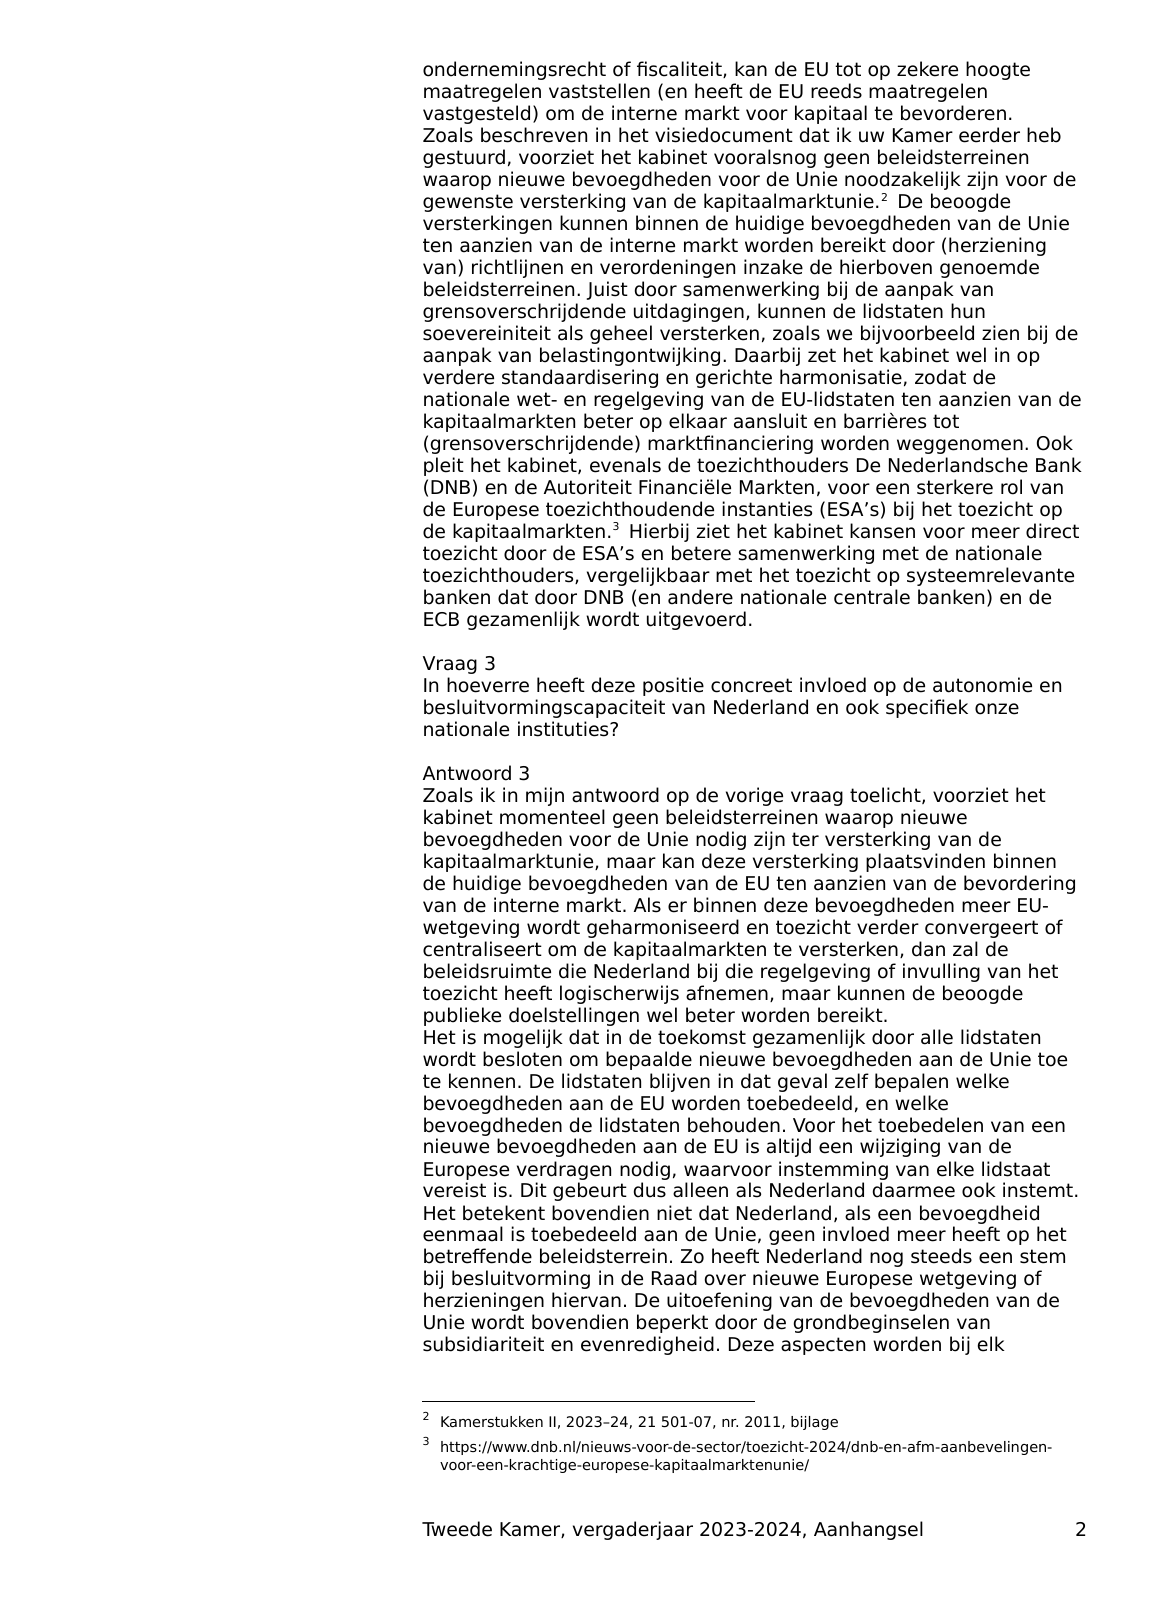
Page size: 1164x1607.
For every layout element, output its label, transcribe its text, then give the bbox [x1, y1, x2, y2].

text Kamerstukken II, 2023–24, 21 501-07, nr. 2011, bijlage [422, 1410, 1087, 1432]
text ondernemingsrecht of fiscaliteit, kan de EU tot op zekere hoogte maatregelen vaststellen (en heeft de EU reeds maatregelen vastgesteld) om de interne markt voor kapitaal te bevorderen. [422, 59, 1087, 125]
text Antwoord 3 [422, 763, 1087, 785]
text https://www.dnb.nl/nieuws-voor-de-sector/toezicht-2024/dnb-en-afm-aanbevelingen-voor-een-krachtige-europese-kapitaalmarktenunie/ [422, 1435, 1087, 1474]
text Zoals beschreven in het visiedocument dat ik uw Kamer eerder heb gestuurd, voorziet het kabinet vooralsnog geen beleidsterreinen waarop nieuwe bevoegdheden voor de Unie noodzakelijk zijn voor de gewenste versterking van de kapitaalmarktunie. De beoogde versterkingen kunnen binnen de huidige bevoegdheden van de Unie ten aanzien van de interne markt worden bereikt door (herziening van) richtlijnen en verordeningen inzake de hierboven genoemde beleidsterreinen. Juist door samenwerking bij de aanpak van grensoverschrijdende uitdagingen, kunnen de lidstaten hun soevereiniteit als geheel versterken, zoals we bijvoorbeeld zien bij de aanpak van belastingontwijking. Daarbij zet het kabinet wel in op verdere standaardisering en gerichte harmonisatie, zodat de nationale wet- en regelgeving van de EU-lidstaten ten aanzien van de kapitaalmarkten beter op elkaar aansluit en barrières tot (grensoverschrijdende) marktfinanciering worden weggenomen. Ook pleit het kabinet, evenals de toezichthouders De Nederlandsche Bank (DNB) en de Autoriteit Financiële Markten, voor een sterkere rol van de Europese toezichthoudende instanties (ESA’s) bij het toezicht op de kapitaalmarkten. Hierbij ziet het kabinet kansen voor meer direct toezicht door de ESA’s en betere samenwerking met de nationale toezichthouders, vergelijkbaar met het toezicht op systeemrelevante banken dat door DNB (en andere nationale centrale banken) en de ECB gezamenlijk wordt uitgevoerd. [422, 125, 1087, 631]
text Zoals ik in mijn antwoord op de vorige vraag toelicht, voorziet het kabinet momenteel geen beleidsterreinen waarop nieuwe bevoegdheden voor de Unie nodig zijn ter versterking van de kapitaalmarktunie, maar kan deze versterking plaatsvinden binnen de huidige bevoegdheden van de EU ten aanzien van de bevordering van de interne markt. Als er binnen deze bevoegdheden meer EU-wetgeving wordt geharmoniseerd en toezicht verder convergeert of centraliseert om de kapitaalmarkten te versterken, dan zal de beleidsruimte die Nederland bij die regelgeving of invulling van het toezicht heeft logischerwijs afnemen, maar kunnen de beoogde publieke doelstellingen wel beter worden bereikt. [422, 785, 1087, 1027]
text In hoeverre heeft deze positie concreet invloed op de autonomie en besluitvormingscapaciteit van Nederland en ook specifiek onze nationale instituties? [422, 675, 1087, 741]
text Vraag 3 [422, 653, 1087, 675]
text Het is mogelijk dat in de toekomst gezamenlijk door alle lidstaten wordt besloten om bepaalde nieuwe bevoegdheden aan de Unie toe te kennen. De lidstaten blijven in dat geval zelf bepalen welke bevoegdheden aan de EU worden toebedeeld, en welke bevoegdheden de lidstaten behouden. Voor het toebedelen van een nieuwe bevoegdheden aan de EU is altijd een wijziging van de Europese verdragen nodig, waarvoor instemming van elke lidstaat vereist is. Dit gebeurt dus alleen als Nederland daarmee ook instemt. Het betekent bovendien niet dat Nederland, als een bevoegdheid eenmaal is toebedeeld aan de Unie, geen invloed meer heeft op het betreffende beleidsterrein. Zo heeft Nederland nog steeds een stem bij besluitvorming in de Raad over nieuwe Europese wetgeving of herzieningen hiervan. De uitoefening van de bevoegdheden van de Unie wordt bovendien beperkt door de grondbeginselen van subsidiariteit en evenredigheid. Deze aspecten worden bij elk [422, 1027, 1087, 1356]
